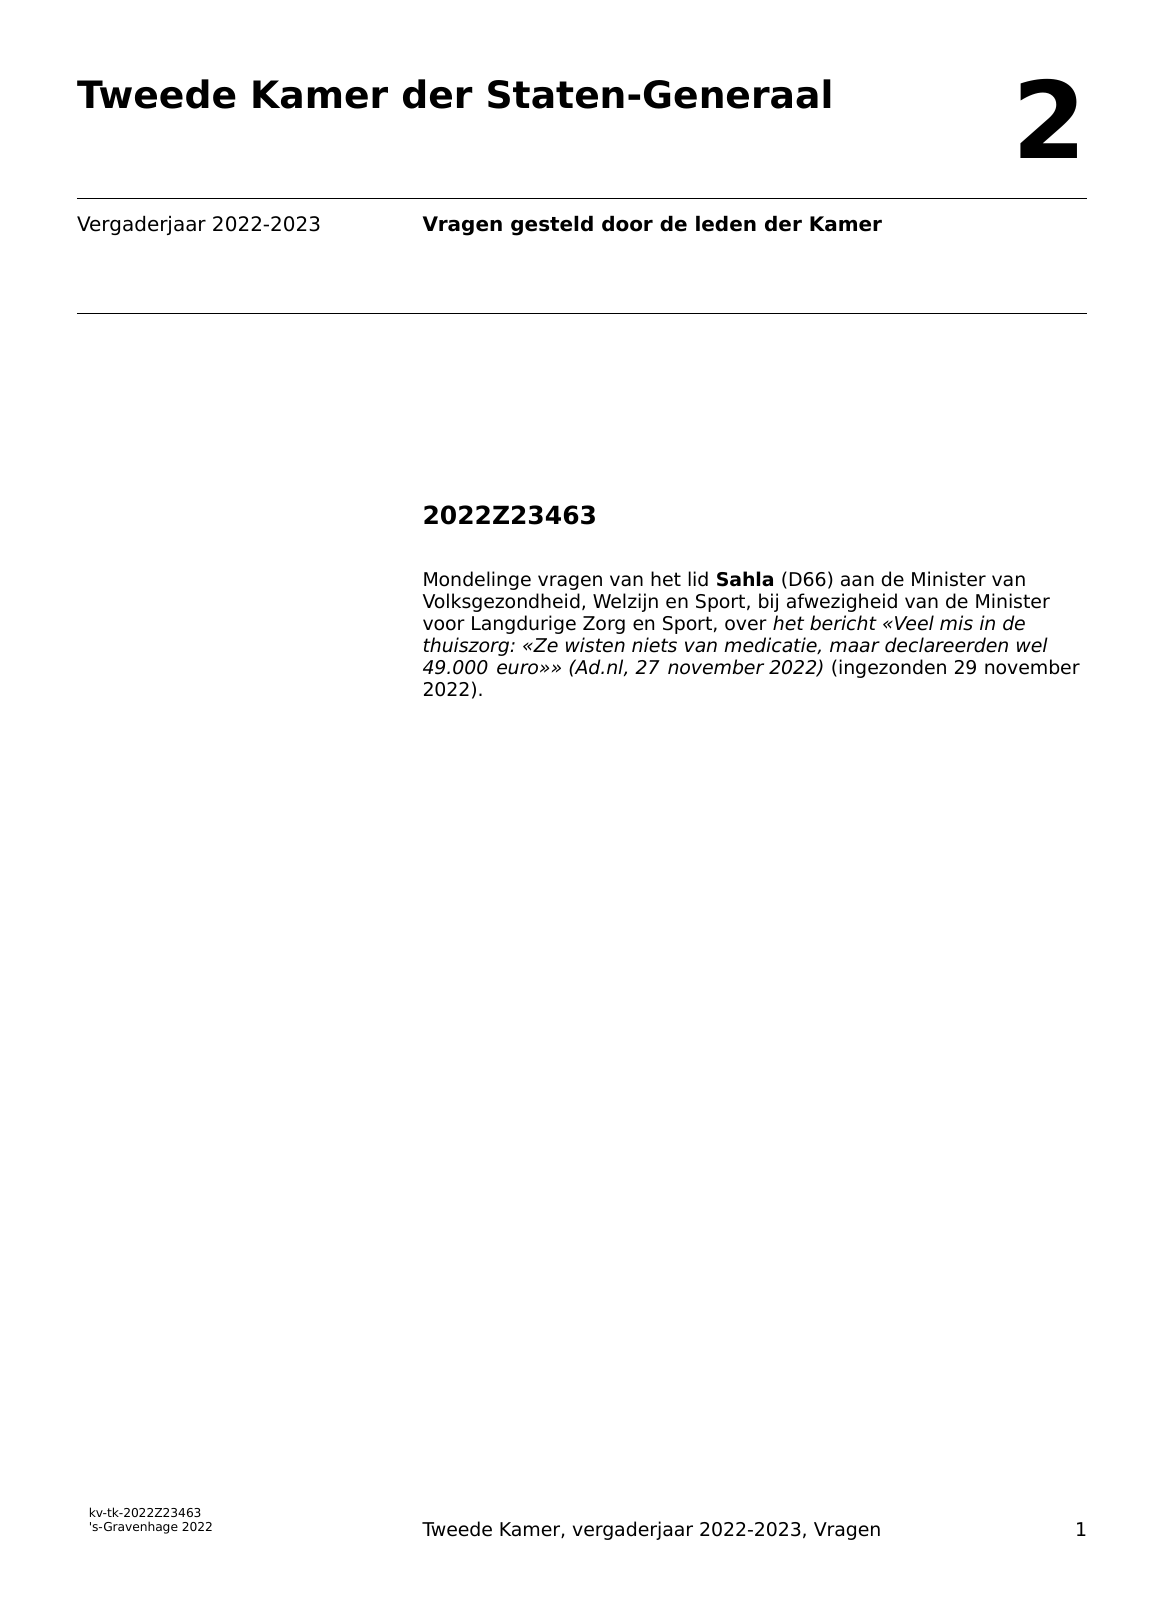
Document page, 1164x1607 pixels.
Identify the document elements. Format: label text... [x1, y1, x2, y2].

text 's-Gravenhage 2022 [88, 1520, 323, 1534]
table_header Tweede Kamer der Staten-Generaal [77, 59, 886, 198]
table_cell Vergaderjaar 2022-2023 [77, 199, 422, 313]
text Mondelinge vragen van het lid Sahla (D66) aan de Minister van Volksgezondheid, Welzijn en Sport, bij afwezigheid van de Minister voor Langdurige Zorg en Sport, over het bericht «Veel mis in de thuiszorg: «Ze wisten niets van medicatie, maar declareerden wel 49.000 euro»» (Ad.nl, 27 november 2022) (ingezonden 29 november 2022). [422, 569, 1087, 701]
table_header 2 [886, 59, 1087, 198]
text kv-tk-2022Z23463 [88, 1506, 323, 1520]
text 2022Z23463 [422, 501, 1087, 531]
table_cell Vragen gesteld door de leden der Kamer [422, 199, 1087, 313]
